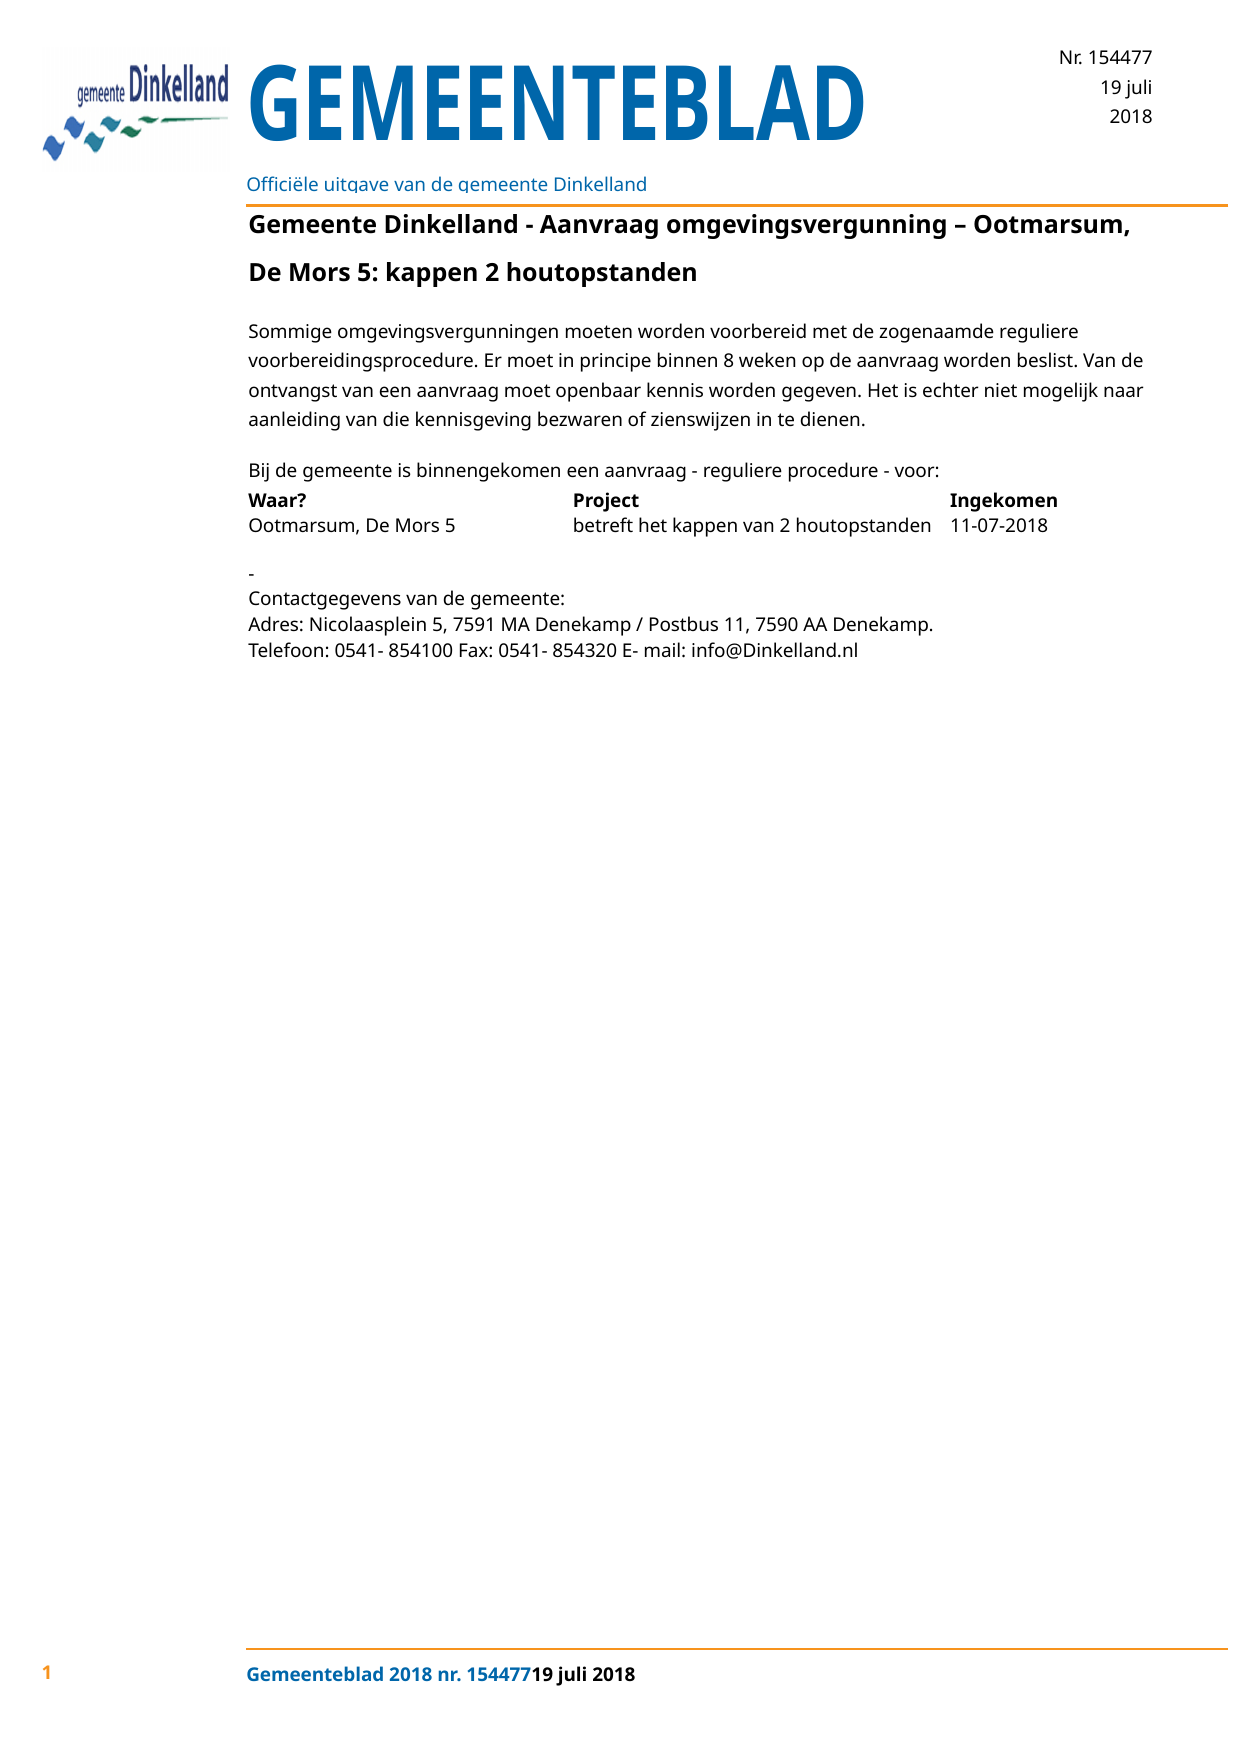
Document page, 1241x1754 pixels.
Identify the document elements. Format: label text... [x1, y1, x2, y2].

text Contactgegevens van de gemeente: [248, 585, 1152, 611]
table_header Waar? [248, 487, 573, 512]
table_header Ingekomen [950, 487, 1152, 512]
table_header Project [573, 487, 950, 512]
picture [41, 47, 231, 172]
text Sommige omgevingsvergunningen moeten worden voorbereid met de zogenaamde reguliere voorbereidingsprocedure. Er moet in principe binnen 8 weken op de aanvraag worden beslist. Van de ontvangst van een aanvraag moet openbaar kennis worden gegeven. Het is echter niet mogelijk naar aanleiding van die kennisgeving bezwaren of zienswijzen in te dienen. [248, 318, 1152, 432]
table_cell betreft het kappen van 2 houtopstanden [573, 513, 950, 538]
text Gemeente Dinkelland - Aanvraag omgevingsvergunning – Ootmarsum, De Mors 5: kappen 2 houtopstanden [248, 207, 1152, 288]
table_cell Ootmarsum, De Mors 5 [248, 513, 573, 538]
table_cell 11-07-2018 [950, 513, 1152, 538]
text - [248, 560, 1152, 585]
text Telefoon: 0541- 854100 Fax: 0541- 854320 E- mail: info@Dinkelland.nl [248, 637, 1152, 663]
text Adres: Nicolaasplein 5, 7591 MA Denekamp / Postbus 11, 7590 AA Denekamp. [248, 611, 1152, 637]
text Bij de gemeente is binnengekomen een aanvraag - reguliere procedure - voor: [248, 457, 1152, 483]
